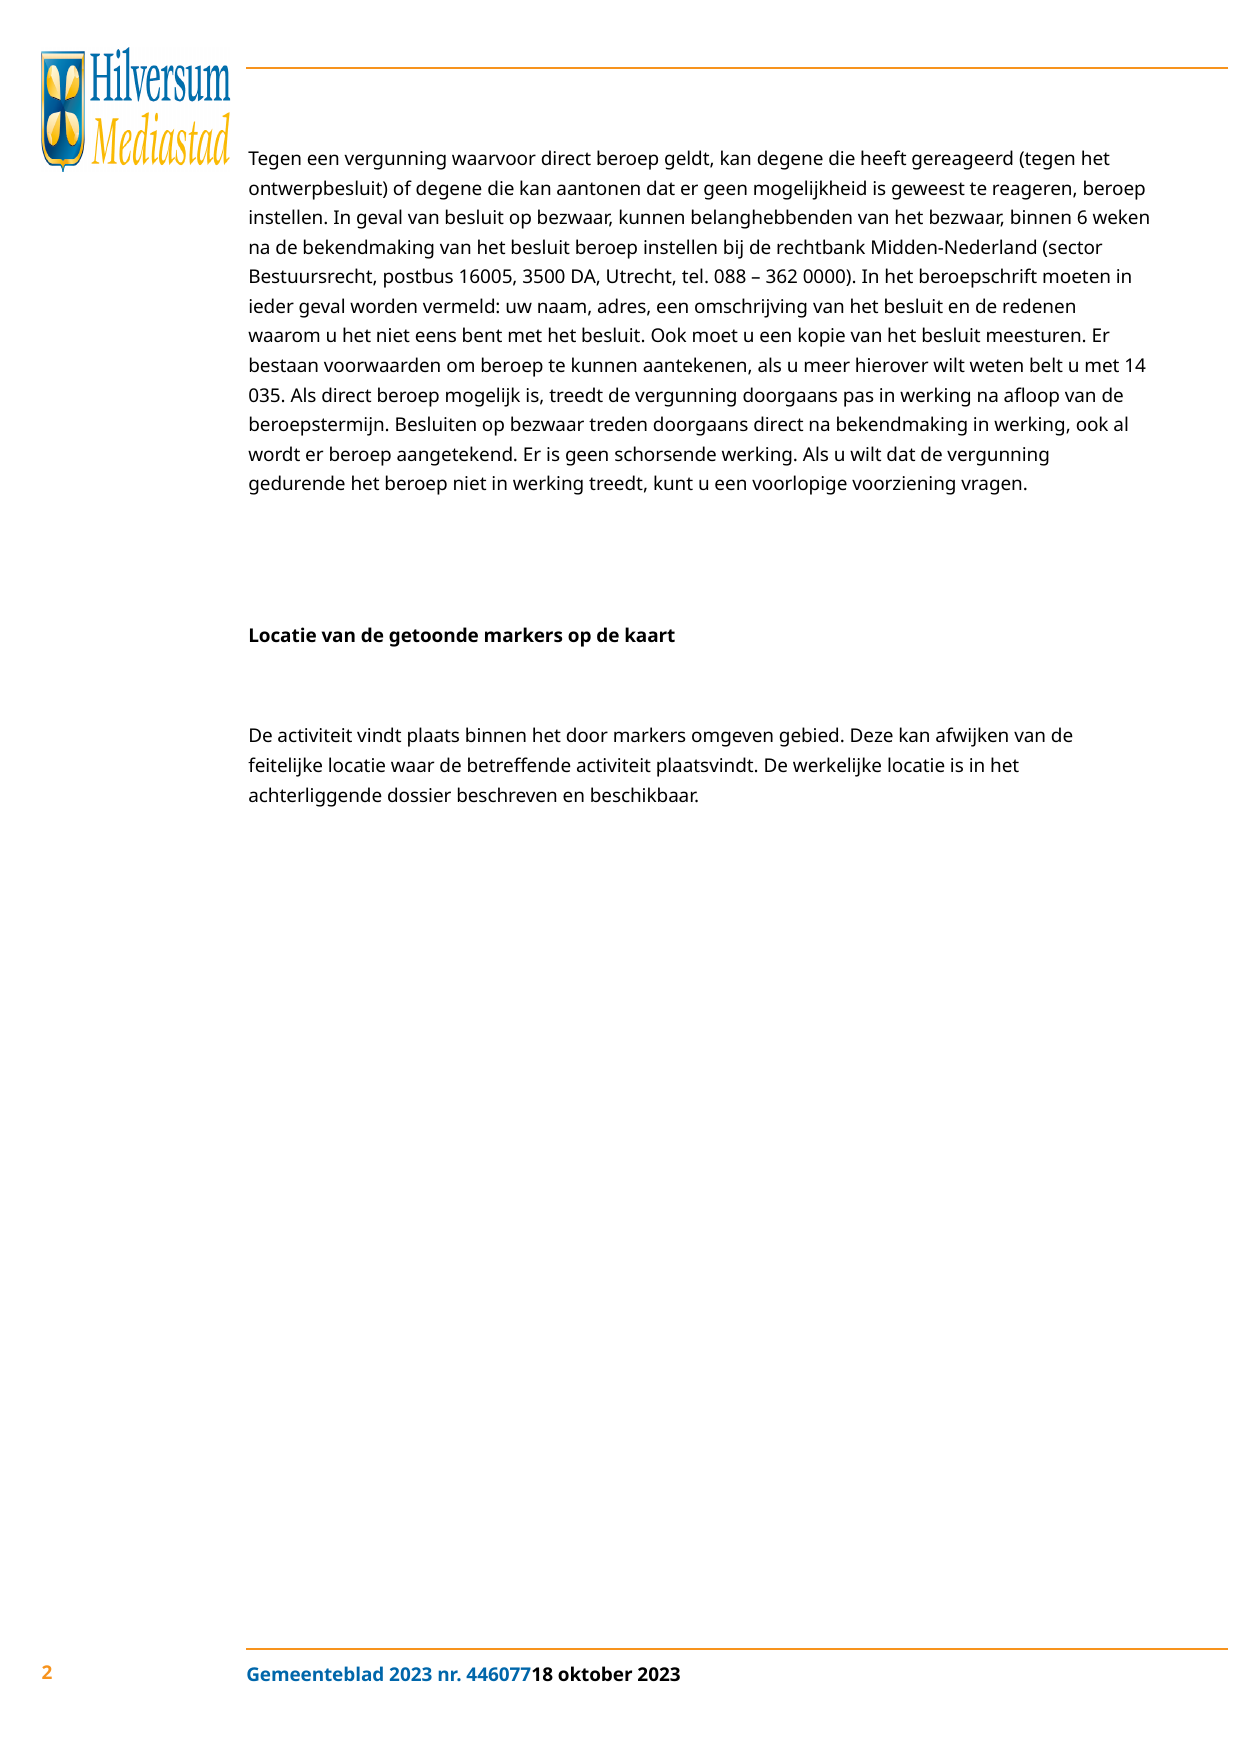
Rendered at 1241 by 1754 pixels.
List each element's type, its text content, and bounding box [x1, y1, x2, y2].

picture [41, 47, 231, 172]
text Locatie van de getoonde markers op de kaart [248, 622, 1152, 648]
text Tegen een vergunning waarvoor direct beroep geldt, kan degene die heeft gereageerd (tegen het ontwerpbesluit) of degene die kan aantonen dat er geen mogelijkheid is geweest te reageren, beroep instellen. In geval van besluit op bezwaar, kunnen belanghebbenden van het bezwaar, binnen 6 weken na de bekendmaking van het besluit beroep instellen bij de rechtbank Midden-Nederland (sector Bestuursrecht, postbus 16005, 3500 DA, Utrecht, tel. 088 – 362 0000). In het beroepschrift moeten in ieder geval worden vermeld: uw naam, adres, een omschrijving van het besluit en de redenen waarom u het niet eens bent met het besluit. Ook moet u een kopie van het besluit meesturen. Er bestaan voorwaarden om beroep te kunnen aantekenen, als u meer hierover wilt weten belt u met 14 035. Als direct beroep mogelijk is, treedt de vergunning doorgaans pas in werking na afloop van de beroepstermijn. Besluiten op bezwaar treden doorgaans direct na bekendmaking in werking, ook al wordt er beroep aangetekend. Er is geen schorsende werking. Als u wilt dat de vergunning gedurende het beroep niet in werking treedt, kunt u een voorlopige voorziening vragen. [248, 145, 1152, 496]
text De activiteit vindt plaats binnen het door markers omgeven gebied. Deze kan afwijken van de feitelijke locatie waar de betreffende activiteit plaatsvindt. De werkelijke locatie is in het achterliggende dossier beschreven en beschikbaar. [248, 723, 1152, 808]
